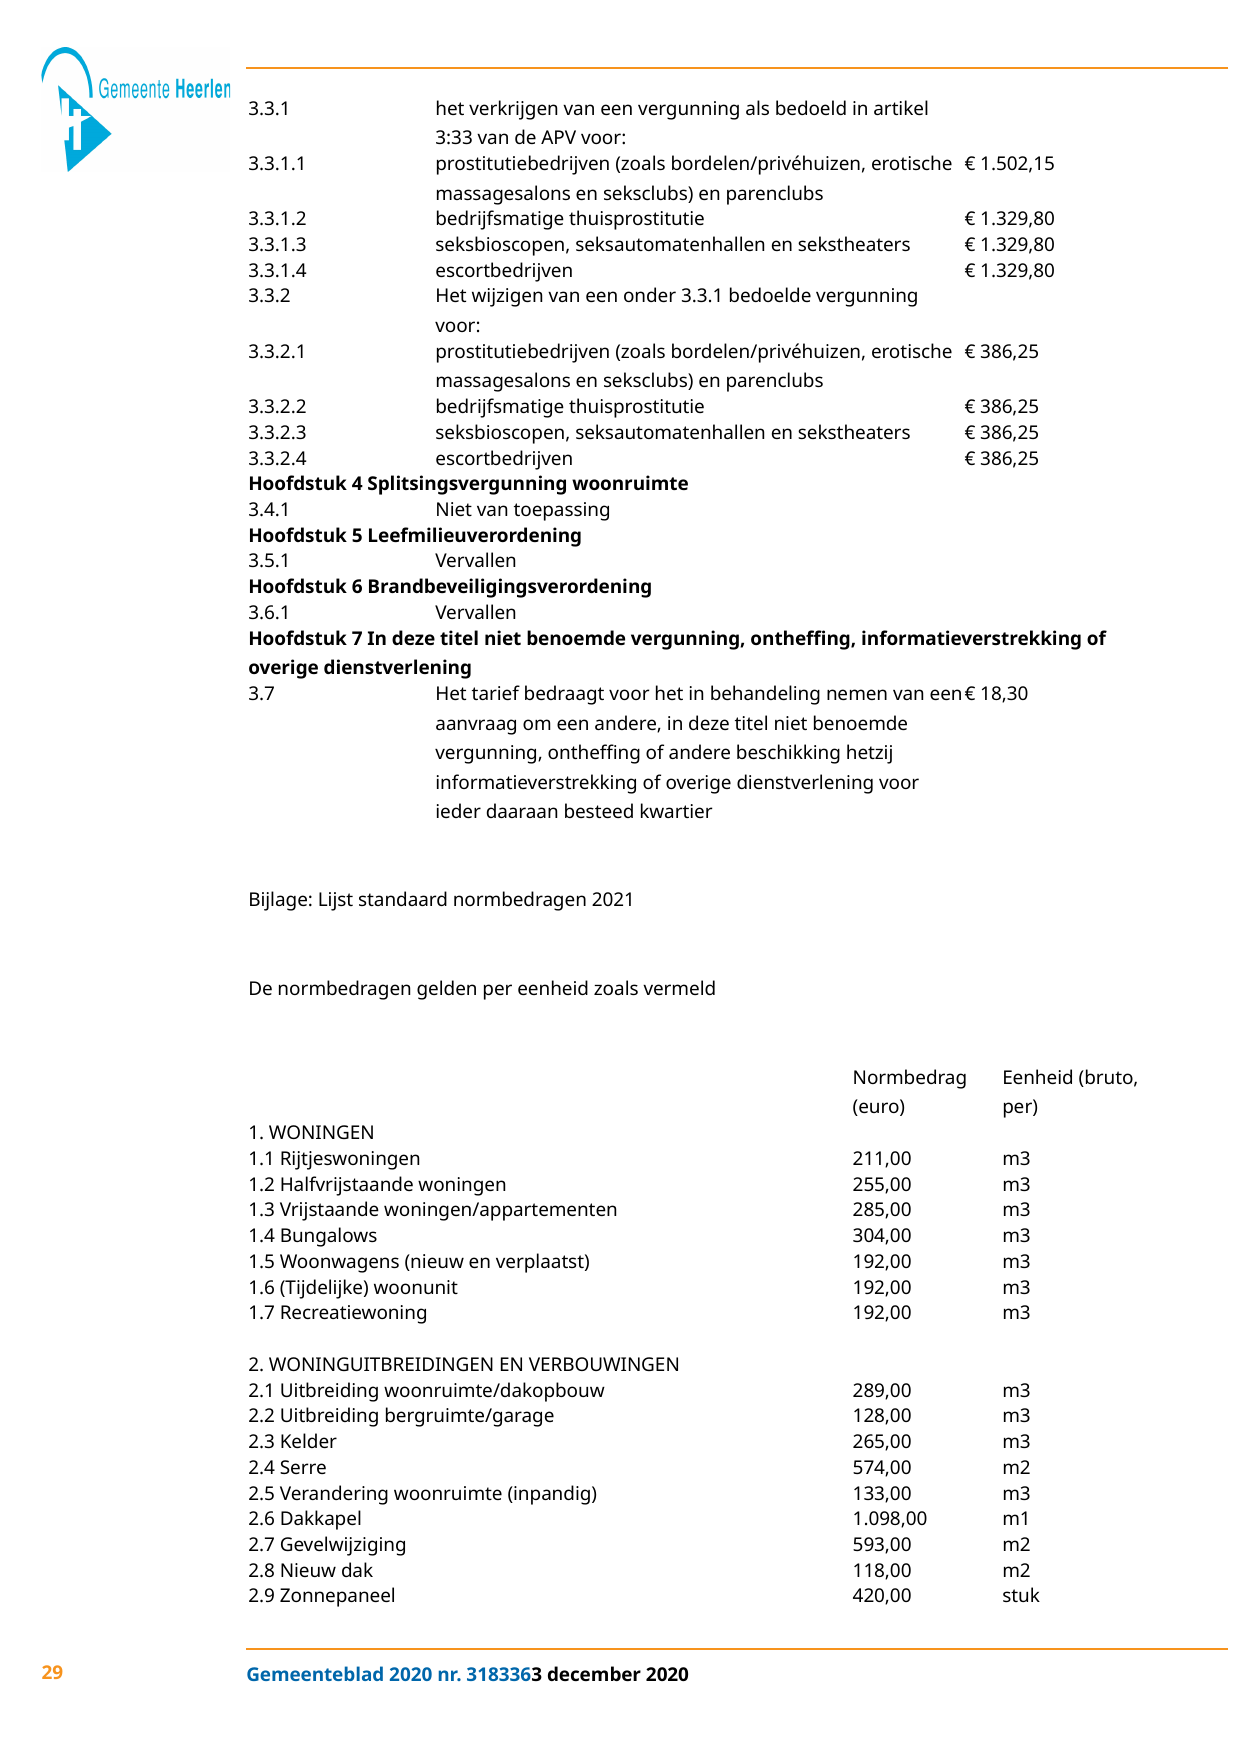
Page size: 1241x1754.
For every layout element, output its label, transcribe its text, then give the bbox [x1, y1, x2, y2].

table_cell € 1.502,15 [964, 150, 1152, 205]
table_cell Het wijzigen van een onder 3.3.1 bedoelde vergunning voor: [435, 283, 964, 338]
table_cell 3.5.1 [248, 548, 435, 573]
table_cell m2 [1002, 1454, 1152, 1480]
table_cell Het tarief bedraagt voor het in behandeling nemen van een aanvraag om een andere, in deze titel niet benoemde vergunning, ontheffing of andere beschikking hetzij informatieverstrekking of overige dienstverlening voor ieder daaraan besteed kwartier [435, 680, 964, 824]
table_cell 1. WONINGEN [248, 1120, 852, 1145]
table_header [248, 1064, 852, 1119]
table_cell [964, 599, 1152, 625]
table_cell 2.9 Zonnepaneel [248, 1583, 852, 1608]
table_cell 2.3 Kelder [248, 1428, 852, 1454]
table_cell m3 [1002, 1428, 1152, 1454]
table_cell m3 [1002, 1248, 1152, 1274]
table_cell 2.5 Verandering woonruimte (inpandig) [248, 1480, 852, 1505]
table_cell m3 [1002, 1480, 1152, 1505]
table_cell m1 [1002, 1505, 1152, 1531]
table_cell [964, 496, 1152, 522]
table_header Normbedrag (euro) [853, 1064, 1002, 1119]
table_cell 285,00 [853, 1197, 1002, 1222]
table_cell 192,00 [853, 1274, 1002, 1299]
table_cell m2 [1002, 1557, 1152, 1583]
table_cell bedrijfsmatige thuisprostitutie [435, 393, 964, 419]
table_cell Hoofdstuk 4 Splitsingsvergunning woonruimte [248, 470, 1152, 496]
table_cell 128,00 [853, 1403, 1002, 1428]
table_cell 192,00 [853, 1248, 1002, 1274]
table_cell 2.8 Nieuw dak [248, 1557, 852, 1583]
table_cell 118,00 [853, 1557, 1002, 1583]
table_cell 3.3.2 [248, 283, 435, 338]
table_cell 3.3.2.3 [248, 419, 435, 445]
table_cell m3 [1002, 1223, 1152, 1248]
table_cell m2 [1002, 1531, 1152, 1557]
table_cell Vervallen [435, 599, 964, 625]
table_cell [1002, 1325, 1152, 1351]
table_cell [853, 1120, 1002, 1145]
table_cell 574,00 [853, 1454, 1002, 1480]
table_cell 265,00 [853, 1428, 1002, 1454]
table_cell 1.1 Rijtjeswoningen [248, 1145, 852, 1171]
table_cell prostitutiebedrijven (zoals bordelen/privéhuizen, erotische massagesalons en seksclubs) en parenclubs [435, 338, 964, 393]
table_cell 2. WONINGUITBREIDINGEN EN VERBOUWINGEN [248, 1351, 852, 1377]
table_cell 3.3.1.1 [248, 150, 435, 205]
text Bijlage: Lijst standaard normbedragen 2021 [248, 887, 1152, 912]
table_cell 3.7 [248, 680, 435, 824]
table_cell [1002, 1351, 1152, 1377]
table_cell € 386,25 [964, 419, 1152, 445]
picture [41, 47, 59, 70]
table_cell 3.3.2.2 [248, 393, 435, 419]
table_cell € 386,25 [964, 445, 1152, 470]
table_cell € 18,30 [964, 680, 1152, 824]
table_cell 1.6 (Tijdelijke) woonunit [248, 1274, 852, 1299]
table_cell 255,00 [853, 1171, 1002, 1197]
table_cell 304,00 [853, 1223, 1002, 1248]
table_cell m3 [1002, 1274, 1152, 1299]
table_cell m3 [1002, 1300, 1152, 1325]
table_cell Hoofdstuk 6 Brandbeveiligingsverordening [248, 573, 1152, 599]
table_cell Hoofdstuk 7 In deze titel niet benoemde vergunning, ontheffing, informatieverstrekking of overige dienstverlening [248, 625, 1152, 680]
table_cell € 386,25 [964, 393, 1152, 419]
text De normbedragen gelden per eenheid zoals vermeld [248, 975, 1152, 1001]
table_cell 1.4 Bungalows [248, 1223, 852, 1248]
table_cell escortbedrijven [435, 445, 964, 470]
table_cell [1002, 1120, 1152, 1145]
table_cell € 1.329,80 [964, 205, 1152, 231]
table_cell m3 [1002, 1171, 1152, 1197]
table_header Eenheid (bruto, per) [1002, 1064, 1152, 1119]
table_cell 1.098,00 [853, 1505, 1002, 1531]
table_cell Niet van toepassing [435, 496, 964, 522]
table_cell het verkrijgen van een vergunning als bedoeld in artikel 3:33 van de APV voor: [435, 95, 964, 150]
table_cell seksbioscopen, seksautomatenhallen en sekstheaters [435, 419, 964, 445]
table_cell Vervallen [435, 548, 964, 573]
table_cell € 1.329,80 [964, 231, 1152, 257]
table_cell 3.3.2.1 [248, 338, 435, 393]
table_cell m3 [1002, 1403, 1152, 1428]
table_cell 3.3.1.3 [248, 231, 435, 257]
table_cell [964, 283, 1152, 338]
table_cell bedrijfsmatige thuisprostitutie [435, 205, 964, 231]
table_cell € 1.329,80 [964, 257, 1152, 283]
table_cell 133,00 [853, 1480, 1002, 1505]
table_cell [964, 95, 1152, 150]
table_cell 3.3.1.2 [248, 205, 435, 231]
table_cell € 386,25 [964, 338, 1152, 393]
table_cell 211,00 [853, 1145, 1002, 1171]
table_cell 1.7 Recreatiewoning [248, 1300, 852, 1325]
table_cell [853, 1325, 1002, 1351]
table_cell 3.3.1.4 [248, 257, 435, 283]
table_cell 3.3.1 [248, 95, 435, 150]
table_cell 1.5 Woonwagens (nieuw en verplaatst) [248, 1248, 852, 1274]
table_cell 2.4 Serre [248, 1454, 852, 1480]
table_cell escortbedrijven [435, 257, 964, 283]
table_cell m3 [1002, 1377, 1152, 1402]
table_cell 593,00 [853, 1531, 1002, 1557]
table_cell 192,00 [853, 1300, 1002, 1325]
table_cell 2.1 Uitbreiding woonruimte/dakopbouw [248, 1377, 852, 1402]
table_cell stuk [1002, 1583, 1152, 1608]
picture [41, 47, 231, 172]
table_cell 2.7 Gevelwijziging [248, 1531, 852, 1557]
table_cell 3.6.1 [248, 599, 435, 625]
table_cell 420,00 [853, 1583, 1002, 1608]
table_cell 289,00 [853, 1377, 1002, 1402]
table_cell [853, 1351, 1002, 1377]
table_cell 2.2 Uitbreiding bergruimte/garage [248, 1403, 852, 1428]
table_cell 1.3 Vrijstaande woningen/appartementen [248, 1197, 852, 1222]
table_cell Hoofdstuk 5 Leefmilieuverordening [248, 522, 1152, 548]
table_cell 2.6 Dakkapel [248, 1505, 852, 1531]
table_cell prostitutiebedrijven (zoals bordelen/privéhuizen, erotische massagesalons en seksclubs) en parenclubs [435, 150, 964, 205]
table_cell 1.2 Halfvrijstaande woningen [248, 1171, 852, 1197]
table_cell seksbioscopen, seksautomatenhallen en sekstheaters [435, 231, 964, 257]
table_cell 3.3.2.4 [248, 445, 435, 470]
table_cell m3 [1002, 1197, 1152, 1222]
table_cell 3.4.1 [248, 496, 435, 522]
table_cell [964, 548, 1152, 573]
table_cell [248, 1325, 852, 1351]
table_cell m3 [1002, 1145, 1152, 1171]
